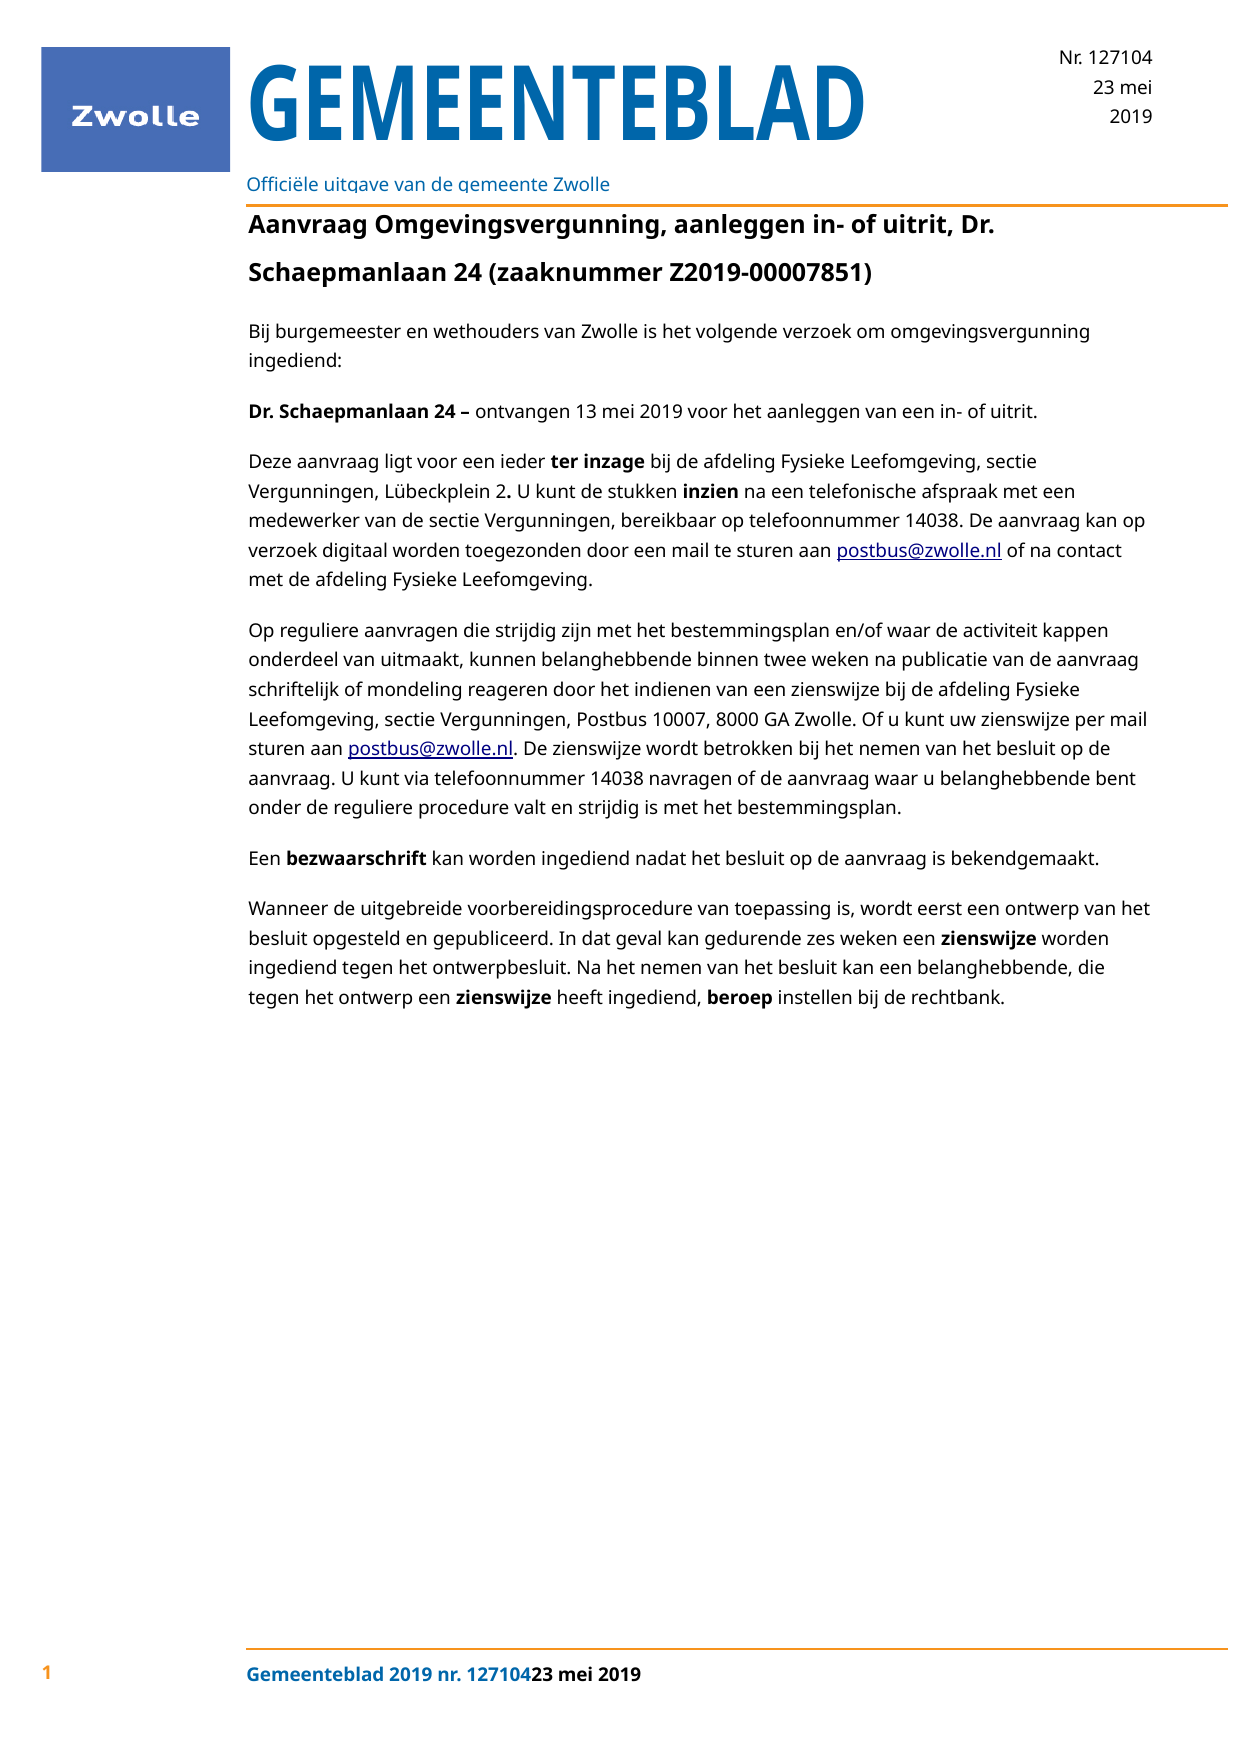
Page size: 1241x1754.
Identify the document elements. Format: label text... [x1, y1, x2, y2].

text Bij burgemeester en wethouders van Zwolle is het volgende verzoek om omgevingsvergunning ingediend: [248, 318, 1152, 373]
text Aanvraag Omgevingsvergunning, aanleggen in- of uitrit, Dr. Schaepmanlaan 24 (zaaknummer Z2019-00007851) [248, 207, 1152, 288]
text Een bezwaarschrift kan worden ingediend nadat het besluit op de aanvraag is bekendgemaakt. [248, 845, 1152, 871]
text Deze aanvraag ligt voor een ieder ter inzage bij de afdeling Fysieke Leefomgeving, sectie Vergunningen, Lübeckplein 2. U kunt de stukken inzien na een telefonische afspraak met een medewerker van de sectie Vergunningen, bereikbaar op telefoonnummer 14038. De aanvraag kan op verzoek digitaal worden toegezonden door een mail te sturen aan postbus@zwolle.nl of na contact met de afdeling Fysieke Leefomgeving. [248, 448, 1152, 592]
picture [41, 47, 231, 172]
text Op reguliere aanvragen die strijdig zijn met het bestemmingsplan en/of waar de activiteit kappen onderdeel van uitmaakt, kunnen belanghebbende binnen twee weken na publicatie van de aanvraag schriftelijk of mondeling reageren door het indienen van een zienswijze bij de afdeling Fysieke Leefomgeving, sectie Vergunningen, Postbus 10007, 8000 GA Zwolle. Of u kunt uw zienswijze per mail sturen aan postbus@zwolle.nl. De zienswijze wordt betrokken bij het nemen van het besluit op de aanvraag. U kunt via telefoonnummer 14038 navragen of de aanvraag waar u belanghebbende bent onder de reguliere procedure valt en strijdig is met het bestemmingsplan. [248, 617, 1152, 820]
text Wanneer de uitgebreide voorbereidingsprocedure van toepassing is, wordt eerst een ontwerp van het besluit opgesteld en gepubliceerd. In dat geval kan gedurende zes weken een zienswijze worden ingediend tegen het ontwerpbesluit. Na het nemen van het besluit kan een belanghebbende, die tegen het ontwerp een zienswijze heeft ingediend, beroep instellen bij de rechtbank. [248, 895, 1152, 1010]
text Dr. Schaepmanlaan 24 – ontvangen 13 mei 2019 voor het aanleggen van een in- of uitrit. [248, 398, 1152, 424]
